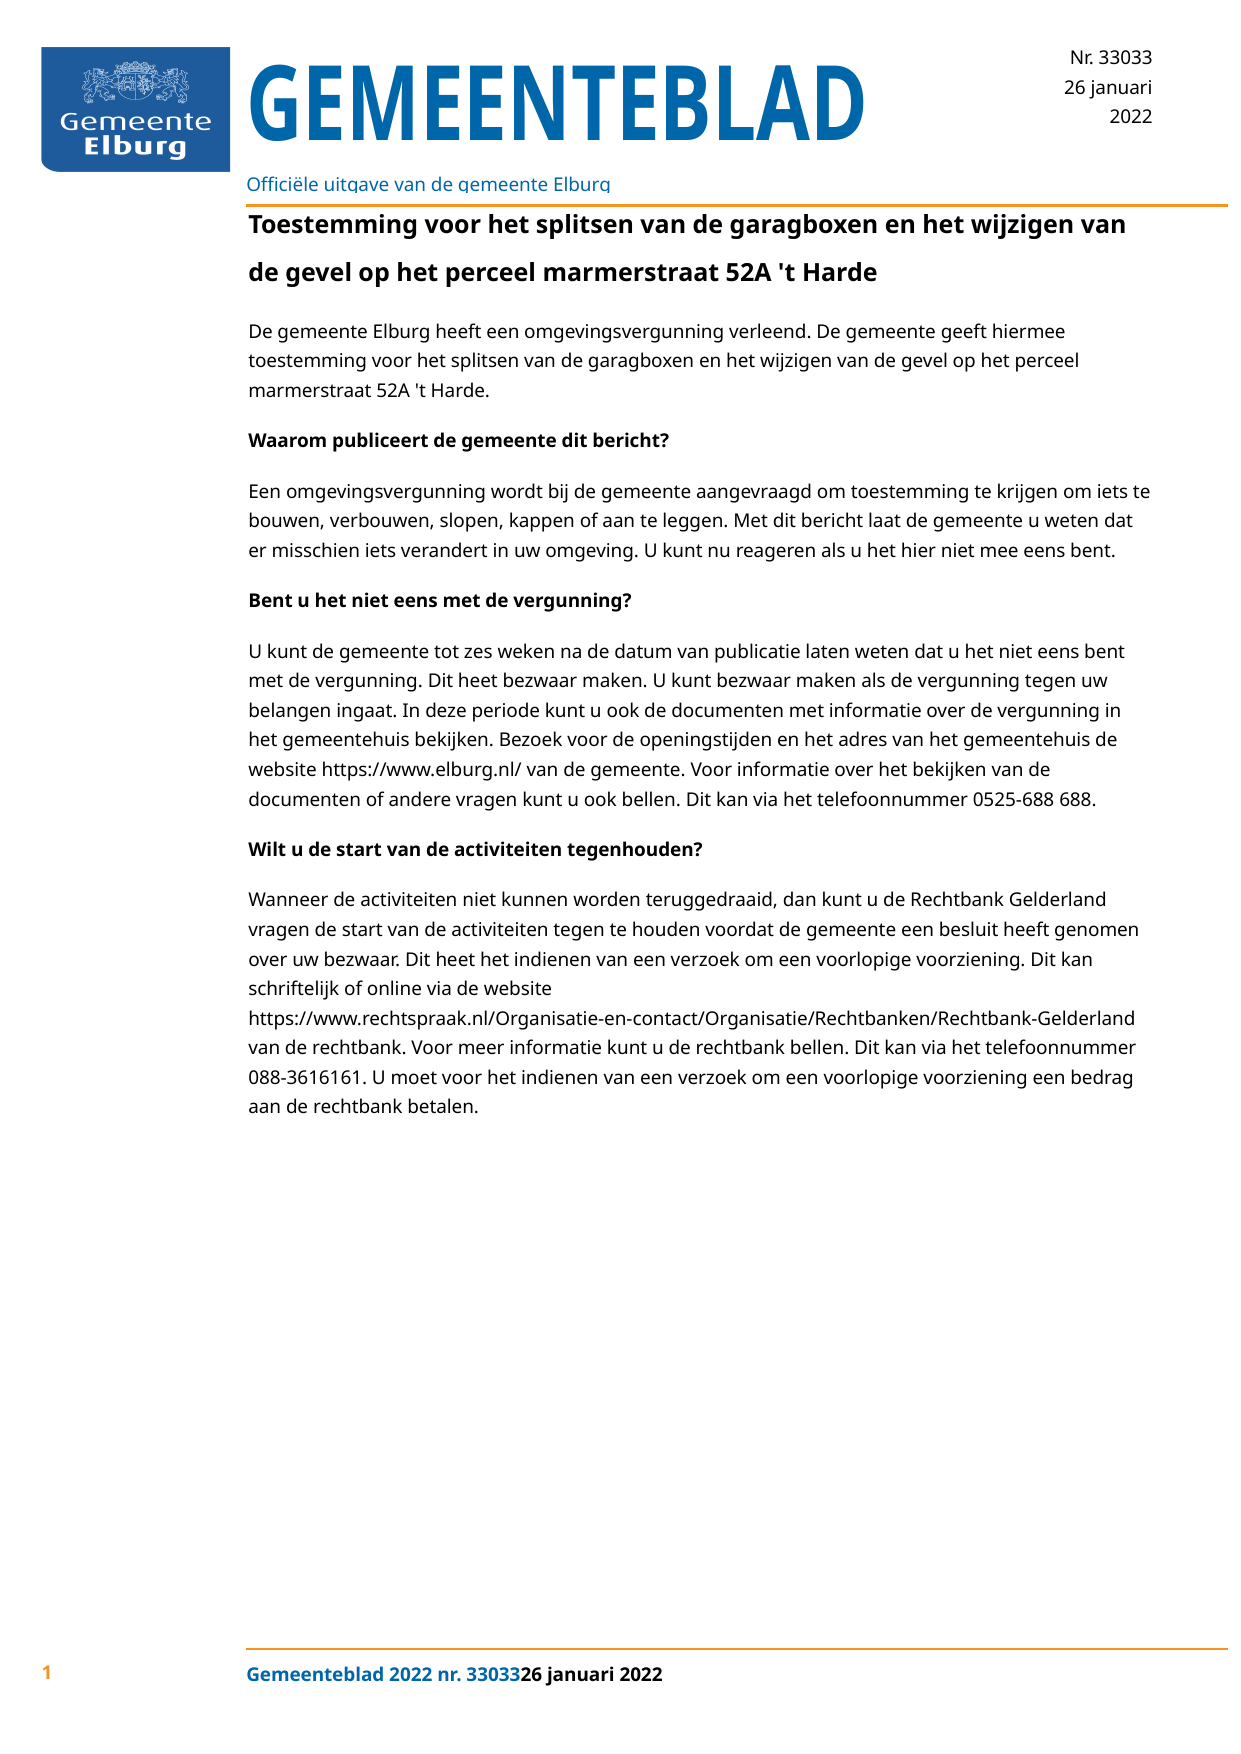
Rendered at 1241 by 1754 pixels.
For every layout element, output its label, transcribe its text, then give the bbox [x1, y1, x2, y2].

text U kunt de gemeente tot zes weken na de datum van publicatie laten weten dat u het niet eens bent met de vergunning. Dit heet bezwaar maken. U kunt bezwaar maken als de vergunning tegen uw belangen ingaat. In deze periode kunt u ook de documenten met informatie over de vergunning in het gemeentehuis bekijken. Bezoek voor de openingstijden en het adres van het gemeentehuis de website https://www.elburg.nl/ van de gemeente. Voor informatie over het bekijken van de documenten of andere vragen kunt u ook bellen. Dit kan via het telefoonnummer 0525-688 688. [248, 638, 1152, 812]
text Een omgevingsvergunning wordt bij de gemeente aangevraagd om toestemming te krijgen om iets te bouwen, verbouwen, slopen, kappen of aan te leggen. Met dit bericht laat de gemeente u weten dat er misschien iets verandert in uw omgeving. U kunt nu reageren als u het hier niet mee eens bent. [248, 478, 1152, 563]
text De gemeente Elburg heeft een omgevingsvergunning verleend. De gemeente geeft hiermee toestemming voor het splitsen van de garagboxen en het wijzigen van de gevel op het perceel marmerstraat 52A 't Harde. [248, 318, 1152, 403]
picture [41, 47, 231, 172]
text Waarom publiceert de gemeente dit bericht? [248, 427, 1152, 453]
text Wanneer de activiteiten niet kunnen worden teruggedraaid, dan kunt u de Rechtbank Gelderland vragen de start van de activiteiten tegen te houden voordat de gemeente een besluit heeft genomen over uw bezwaar. Dit heet het indienen van een verzoek om een voorlopige voorziening. Dit kan schriftelijk of online via de website https://www.rechtspraak.nl/Organisatie-en-contact/Organisatie/Rechtbanken/Rechtbank-Gelderland van de rechtbank. Voor meer informatie kunt u de rechtbank bellen. Dit kan via het telefoonnummer 088-3616161. U moet voor het indienen van een verzoek om een voorlopige voorziening een bedrag aan de rechtbank betalen. [248, 887, 1152, 1119]
text Toestemming voor het splitsen van de garagboxen en het wijzigen van de gevel op het perceel marmerstraat 52A 't Harde [248, 207, 1152, 288]
text Bent u het niet eens met de vergunning? [248, 587, 1152, 613]
text Wilt u de start van de activiteiten tegenhouden? [248, 836, 1152, 862]
